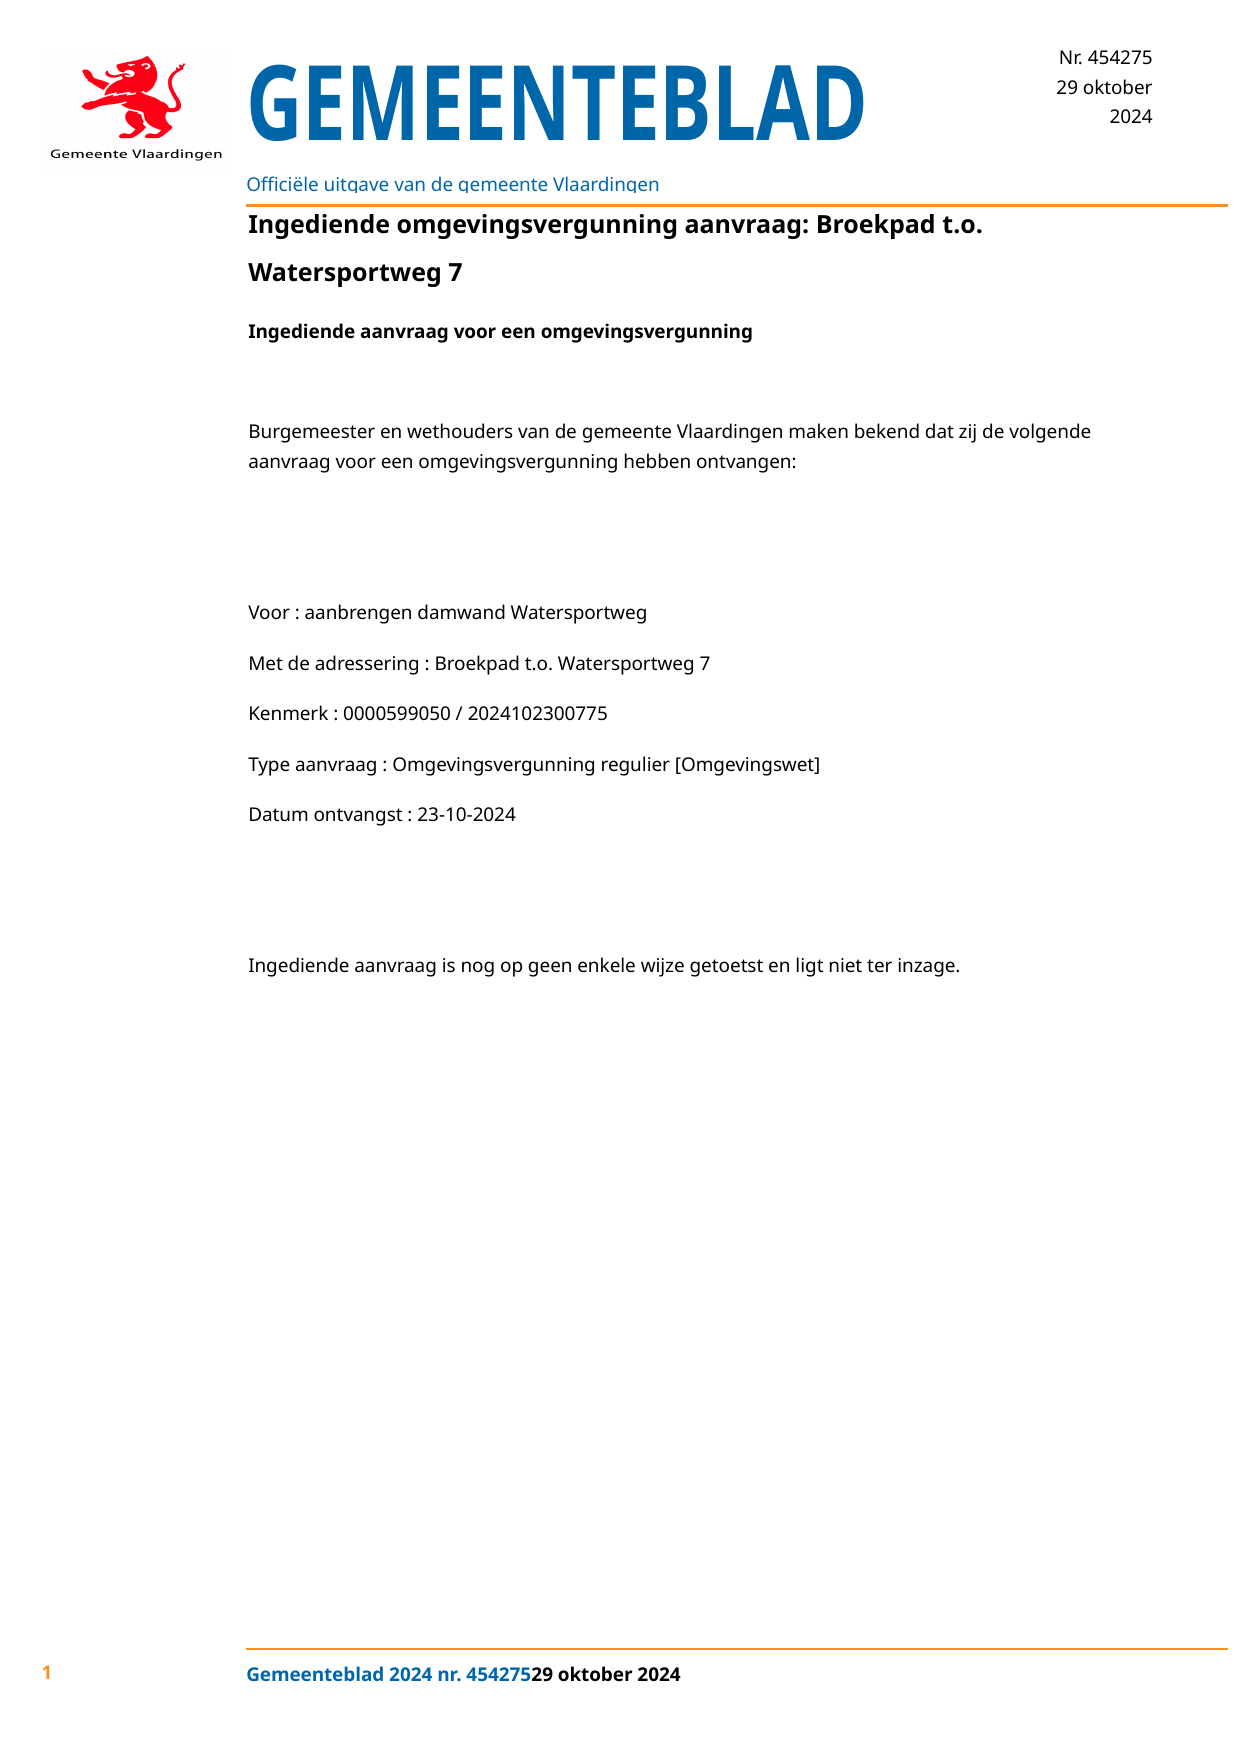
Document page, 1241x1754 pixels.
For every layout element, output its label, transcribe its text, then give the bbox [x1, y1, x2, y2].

picture [41, 47, 231, 172]
text Kenmerk : 0000599050 / 2024102300775 [248, 700, 1152, 726]
text Ingediende aanvraag voor een omgevingsvergunning [248, 318, 1152, 344]
text Ingediende omgevingsvergunning aanvraag: Broekpad t.o. Watersportweg 7 [248, 207, 1152, 288]
text Burgemeester en wethouders van de gemeente Vlaardingen maken bekend dat zij de volgende aanvraag voor een omgevingsvergunning hebben ontvangen: [248, 419, 1152, 474]
text Met de adressering : Broekpad t.o. Watersportweg 7 [248, 650, 1152, 676]
text Ingediende aanvraag is nog op geen enkele wijze getoetst en ligt niet ter inzage. [248, 952, 1152, 978]
text Datum ontvangst : 23-10-2024 [248, 801, 1152, 827]
text Voor : aanbrengen damwand Watersportweg [248, 599, 1152, 625]
text Type aanvraag : Omgevingsvergunning regulier [Omgevingswet] [248, 751, 1152, 777]
